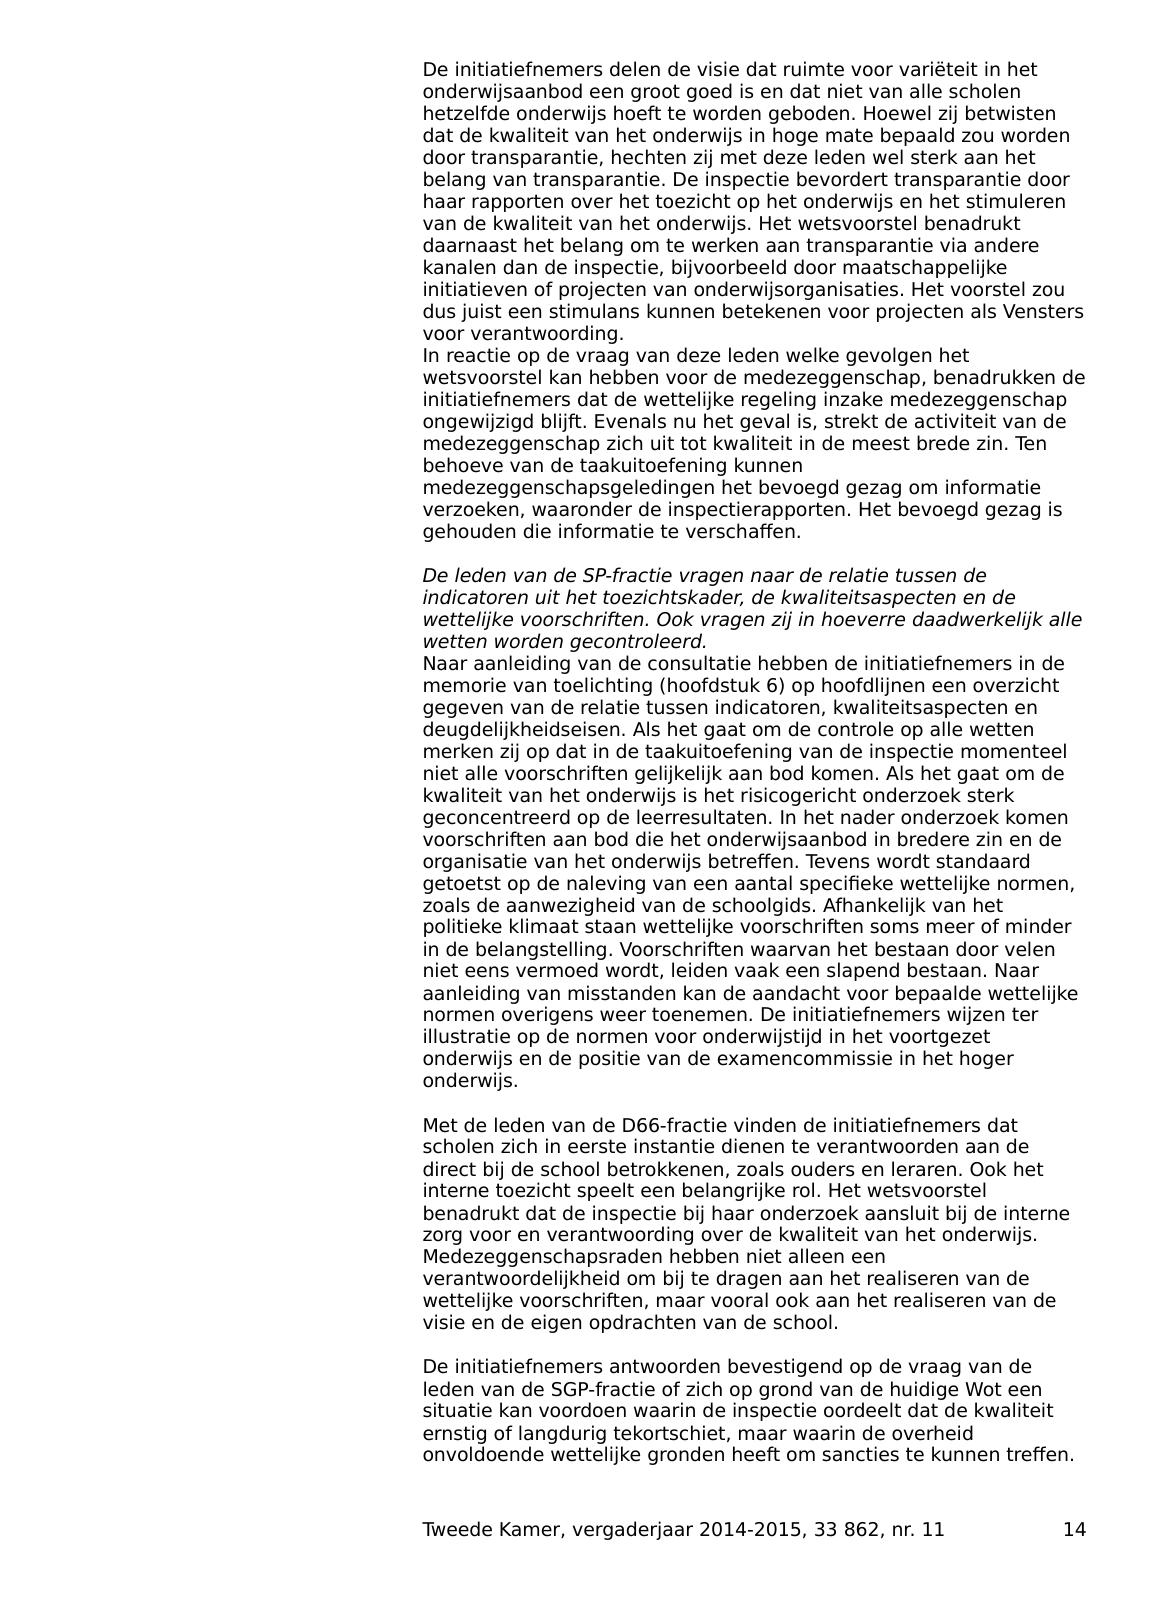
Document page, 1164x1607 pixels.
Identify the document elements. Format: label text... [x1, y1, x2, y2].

text Met de leden van de D66-fractie vinden de initiatiefnemers dat scholen zich in eerste instantie dienen te verantwoorden aan de direct bij de school betrokkenen, zoals ouders en leraren. Ook het interne toezicht speelt een belangrijke rol. Het wetsvoorstel benadrukt dat de inspectie bij haar onderzoek aansluit bij de interne zorg voor en verantwoording over de kwaliteit van het onderwijs. Medezeggenschapsraden hebben niet alleen een verantwoordelijkheid om bij te dragen aan het realiseren van de wettelijke voorschriften, maar vooral ook aan het realiseren van de visie en de eigen opdrachten van de school. [422, 1114, 1087, 1334]
text Naar aanleiding van de consultatie hebben de initiatiefnemers in de memorie van toelichting (hoofdstuk 6) op hoofdlijnen een overzicht gegeven van de relatie tussen indicatoren, kwaliteitsaspecten en deugdelijkheidseisen. Als het gaat om de controle op alle wetten merken zij op dat in de taakuitoefening van de inspectie momenteel niet alle voorschriften gelijkelijk aan bod komen. Als het gaat om de kwaliteit van het onderwijs is het risicogericht onderzoek sterk geconcentreerd op de leerresultaten. In het nader onderzoek komen voorschriften aan bod die het onderwijsaanbod in bredere zin en de organisatie van het onderwijs betreffen. Tevens wordt standaard getoetst op de naleving van een aantal specifieke wettelijke normen, zoals de aanwezigheid van de schoolgids. Afhankelijk van het politieke klimaat staan wettelijke voorschriften soms meer of minder in de belangstelling. Voorschriften waarvan het bestaan door velen niet eens vermoed wordt, leiden vaak een slapend bestaan. Naar aanleiding van misstanden kan de aandacht voor bepaalde wettelijke normen overigens weer toenemen. De initiatiefnemers wijzen ter illustratie op de normen voor onderwijstijd in het voortgezet onderwijs en de positie van de examencommissie in het hoger onderwijs. [422, 653, 1087, 1092]
text De initiatiefnemers delen de visie dat ruimte voor variëteit in het onderwijsaanbod een groot goed is en dat niet van alle scholen hetzelfde onderwijs hoeft te worden geboden. Hoewel zij betwisten dat de kwaliteit van het onderwijs in hoge mate bepaald zou worden door transparantie, hechten zij met deze leden wel sterk aan het belang van transparantie. De inspectie bevordert transparantie door haar rapporten over het toezicht op het onderwijs en het stimuleren van de kwaliteit van het onderwijs. Het wetsvoorstel benadrukt daarnaast het belang om te werken aan transparantie via andere kanalen dan de inspectie, bijvoorbeeld door maatschappelijke initiatieven of projecten van onderwijsorganisaties. Het voorstel zou dus juist een stimulans kunnen betekenen voor projecten als Vensters voor verantwoording. [422, 59, 1087, 345]
text De leden van de SP-fractie vragen naar de relatie tussen de indicatoren uit het toezichtskader, de kwaliteitsaspecten en de wettelijke voorschriften. Ook vragen zij in hoeverre daadwerkelijk alle wetten worden gecontroleerd. [422, 565, 1087, 653]
text In reactie op de vraag van deze leden welke gevolgen het wetsvoorstel kan hebben voor de medezeggenschap, benadrukken de initiatiefnemers dat de wettelijke regeling inzake medezeggenschap ongewijzigd blijft. Evenals nu het geval is, strekt de activiteit van de medezeggenschap zich uit tot kwaliteit in de meest brede zin. Ten behoeve van de taakuitoefening kunnen medezeggenschapsgeledingen het bevoegd gezag om informatie verzoeken, waaronder de inspectierapporten. Het bevoegd gezag is gehouden die informatie te verschaffen. [422, 345, 1087, 543]
text De initiatiefnemers antwoorden bevestigend op de vraag van de leden van de SGP-fractie of zich op grond van de huidige Wot een situatie kan voordoen waarin de inspectie oordeelt dat de kwaliteit ernstig of langdurig tekortschiet, maar waarin de overheid onvoldoende wettelijke gronden heeft om sancties te kunnen treffen. [422, 1356, 1087, 1466]
